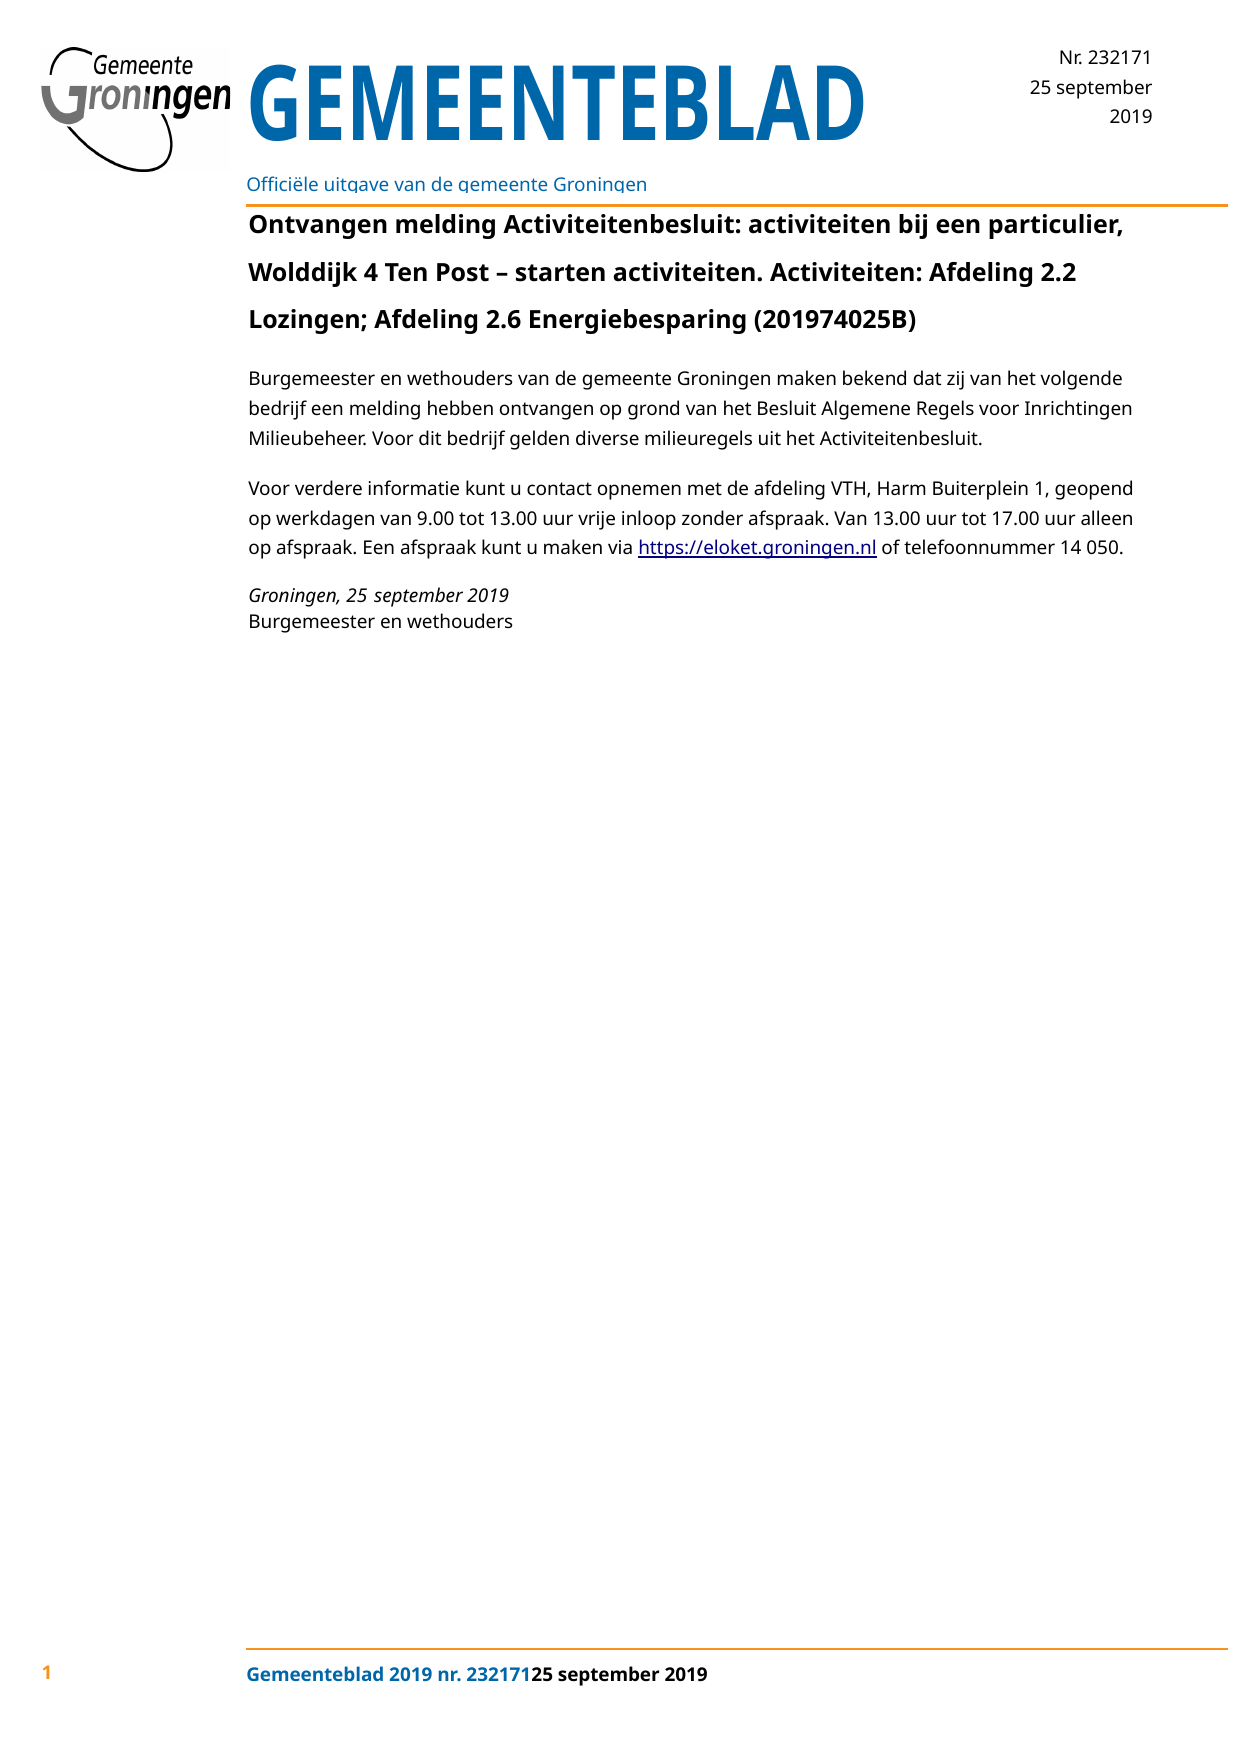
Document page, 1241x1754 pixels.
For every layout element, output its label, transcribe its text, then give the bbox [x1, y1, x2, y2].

text Groningen, 25 september 2019 [248, 582, 1152, 608]
text Ontvangen melding Activiteitenbesluit: activiteiten bij een particulier, Wolddijk 4 Ten Post – starten activiteiten. Activiteiten: Afdeling 2.2 Lozingen; Afdeling 2.6 Energiebesparing (201974025B) [248, 207, 1152, 336]
text Voor verdere informatie kunt u contact opnemen met de afdeling VTH, Harm Buiterplein 1, geopend op werkdagen van 9.00 tot 13.00 uur vrije inloop zonder afspraak. Van 13.00 uur tot 17.00 uur alleen op afspraak. Een afspraak kunt u maken via https://eloket.groningen.nl of telefoonnummer 14 050. [248, 475, 1152, 560]
text Burgemeester en wethouders van de gemeente Groningen maken bekend dat zij van het volgende bedrijf een melding hebben ontvangen op grond van het Besluit Algemene Regels voor Inrichtingen Milieubeheer. Voor dit bedrijf gelden diverse milieuregels uit het Activiteitenbesluit. [248, 366, 1152, 450]
picture [41, 47, 231, 172]
text Burgemeester en wethouders [248, 608, 1152, 633]
